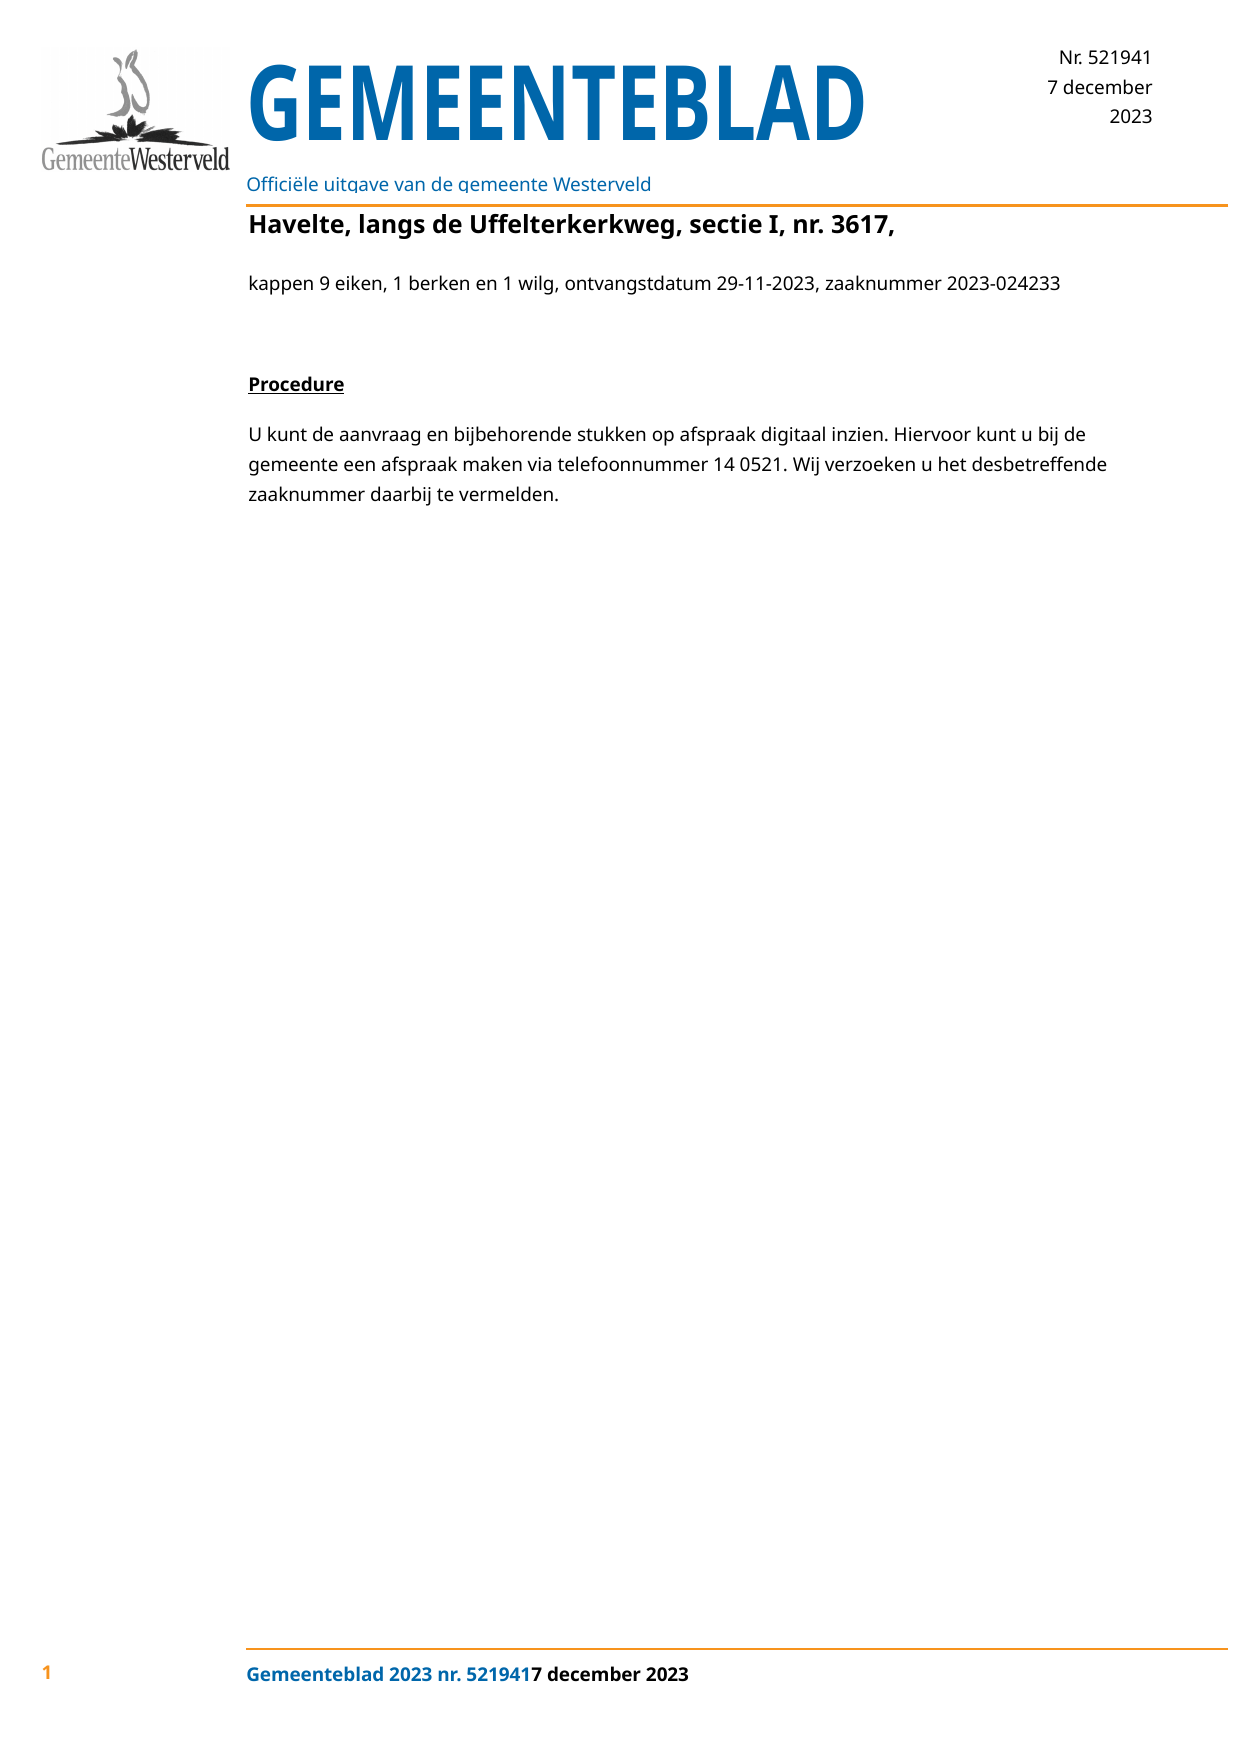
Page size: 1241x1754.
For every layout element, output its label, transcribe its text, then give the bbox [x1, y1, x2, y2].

text Havelte, langs de Uffelterkerkweg, sectie I, nr. 3617, [248, 207, 1152, 241]
text kappen 9 eiken, 1 berken en 1 wilg, ontvangstdatum 29-11-2023, zaaknummer 2023-024233 [248, 270, 1152, 296]
text Procedure [248, 371, 1152, 397]
text U kunt de aanvraag en bijbehorende stukken op afspraak digitaal inzien. Hiervoor kunt u bij de gemeente een afspraak maken via telefoonnummer 14 0521. Wij verzoeken u het desbetreffende zaaknummer daarbij te vermelden. [248, 422, 1152, 506]
picture [41, 47, 231, 172]
